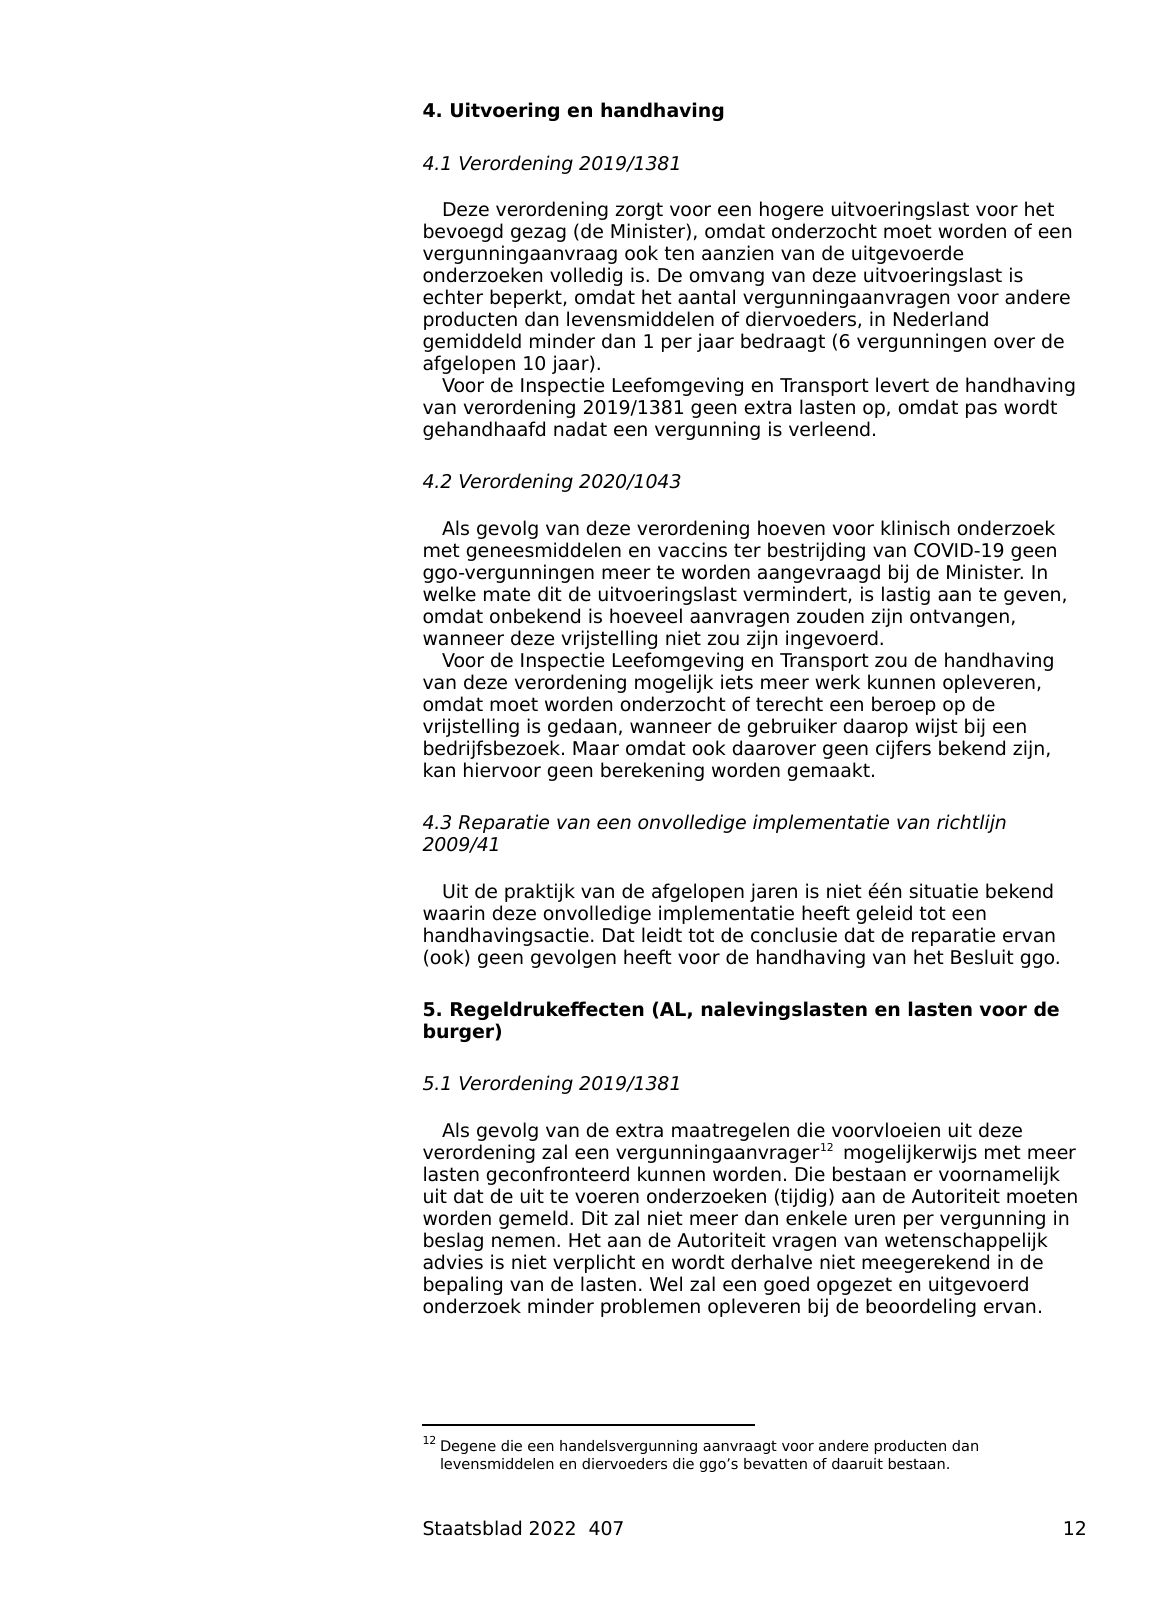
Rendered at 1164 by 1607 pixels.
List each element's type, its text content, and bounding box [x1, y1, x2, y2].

text Voor de Inspectie Leefomgeving en Transport zou de handhaving van deze verordening mogelijk iets meer werk kunnen opleveren, omdat moet worden onderzocht of terecht een beroep op de vrijstelling is gedaan, wanneer de gebruiker daarop wijst bij een bedrijfsbezoek. Maar omdat ook daarover geen cijfers bekend zijn, kan hiervoor geen berekening worden gemaakt. [422, 650, 1087, 782]
text Uit de praktijk van de afgelopen jaren is niet één situatie bekend waarin deze onvolledige implementatie heeft geleid tot een handhavingsactie. Dat leidt tot de conclusie dat de reparatie ervan (ook) geen gevolgen heeft voor de handhaving van het Besluit ggo. [422, 881, 1087, 969]
subtitle 4. Uitvoering en handhaving [422, 100, 1087, 122]
subtitle 4.1 Verordening 2019/1381 [422, 152, 1087, 174]
text Als gevolg van de extra maatregelen die voorvloeien uit deze verordening zal een vergunningaanvrager mogelijkerwijs met meer lasten geconfronteerd kunnen worden. Die bestaan er voornamelijk uit dat de uit te voeren onderzoeken (tijdig) aan de Autoriteit moeten worden gemeld. Dit zal niet meer dan enkele uren per vergunning in beslag nemen. Het aan de Autoriteit vragen van wetenschappelijk advies is niet verplicht en wordt derhalve niet meegerekend in de bepaling van de lasten. Wel zal een goed opgezet en uitgevoerd onderzoek minder problemen opleveren bij de beoordeling ervan. [422, 1120, 1087, 1317]
subtitle 5.1 Verordening 2019/1381 [422, 1073, 1087, 1095]
text Degene die een handelsvergunning aanvraagt voor andere producten dan levensmiddelen en diervoeders die ggo’s bevatten of daaruit bestaan. [422, 1434, 1087, 1473]
text Als gevolg van deze verordening hoeven voor klinisch onderzoek met geneesmiddelen en vaccins ter bestrijding van COVID-19 geen ggo-vergunningen meer te worden aangevraagd bij de Minister. In welke mate dit de uitvoeringslast vermindert, is lastig aan te geven, omdat onbekend is hoeveel aanvragen zouden zijn ontvangen, wanneer deze vrijstelling niet zou zijn ingevoerd. [422, 518, 1087, 650]
text Voor de Inspectie Leefomgeving en Transport levert de handhaving van verordening 2019/1381 geen extra lasten op, omdat pas wordt gehandhaafd nadat een vergunning is verleend. [422, 375, 1087, 441]
text Deze verordening zorgt voor een hogere uitvoeringslast voor het bevoegd gezag (de Minister), omdat onderzocht moet worden of een vergunningaanvraag ook ten aanzien van de uitgevoerde onderzoeken volledig is. De omvang van deze uitvoeringslast is echter beperkt, omdat het aantal vergunningaanvragen voor andere producten dan levensmiddelen of diervoeders, in Nederland gemiddeld minder dan 1 per jaar bedraagt (6 vergunningen over de afgelopen 10 jaar). [422, 199, 1087, 375]
subtitle 4.2 Verordening 2020/1043 [422, 471, 1087, 493]
subtitle 4.3 Reparatie van een onvolledige implementatie van richtlijn 2009/41 [422, 812, 1087, 856]
subtitle 5. Regeldrukeffecten (AL, nalevingslasten en lasten voor de burger) [422, 999, 1087, 1043]
